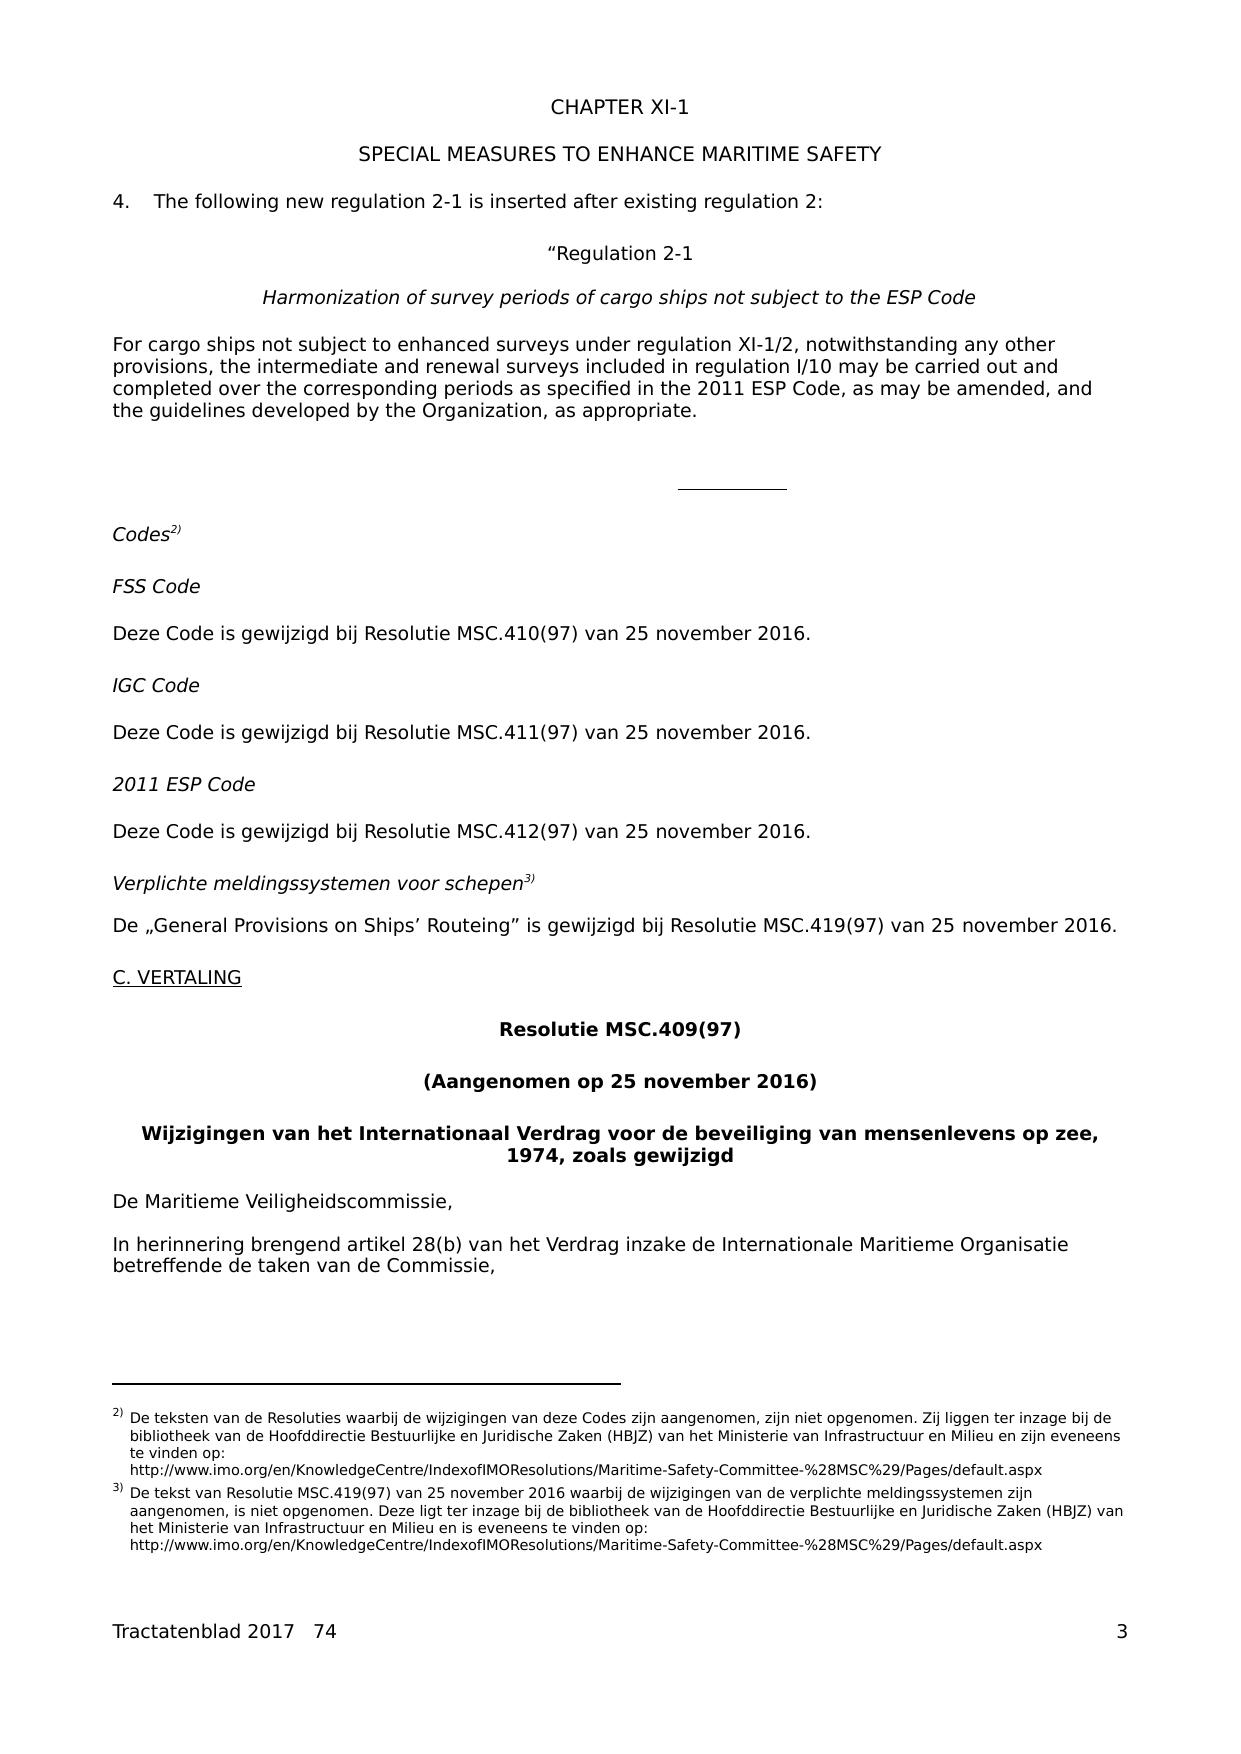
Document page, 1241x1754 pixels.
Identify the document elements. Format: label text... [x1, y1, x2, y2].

text For cargo ships not subject to enhanced surveys under regulation XI-1/2, notwithstanding any other provisions, the intermediate and renewal surveys included in regulation I/10 may be carried out and completed over the corresponding periods as specified in the 2011 ESP Code, as may be amended, and the guidelines developed by the Organization, as appropriate. [112, 334, 1128, 422]
subtitle Codes [112, 524, 1128, 546]
subtitle (Aangenomen op 25 november 2016) [112, 1071, 1128, 1092]
subtitle 2011 ESP Code [112, 774, 1128, 796]
subtitle IGC Code [112, 675, 1128, 697]
text http://www.imo.org/en/KnowledgeCentre/IndexofIMOResolutions/Maritime-Safety-Committee-%28MSC%29/Pages/default.aspx [129, 1537, 1128, 1554]
subtitle “Regulation 2-1 Harmonization of survey periods of cargo ships not subject to the ESP Code [112, 243, 1128, 309]
text In herinnering brengend artikel 28(b) van het Verdrag inzake de Internationale Maritieme Organisatie betreffende de taken van de Commissie, [112, 1233, 1128, 1277]
text Deze Code is gewijzigd bij Resolutie MSC.412(97) van 25 november 2016. [112, 821, 1128, 843]
subtitle CHAPTER XI-1 SPECIAL MEASURES TO ENHANCE MARITIME SAFETY [112, 96, 1128, 166]
text De Maritieme Veiligheidscommissie, [112, 1191, 1128, 1213]
subtitle FSS Code [112, 576, 1128, 598]
subtitle C. VERTALING [112, 967, 1128, 988]
text De teksten van de Resoluties waarbij de wijzigingen van deze Codes zijn aangenomen, zijn niet opgenomen. Zij liggen ter inzage bij de bibliotheek van de Hoofddirectie Bestuurlijke en Juridische Zaken (HBJZ) van het Ministerie van Infrastructuur en Milieu en zijn eveneens te vinden op: [112, 1406, 1128, 1461]
text De „General Provisions on Ships’ Routeing” is gewijzigd bij Resolutie MSC.419(97) van 25 november 2016. [112, 914, 1128, 937]
text Deze Code is gewijzigd bij Resolutie MSC.410(97) van 25 november 2016. [112, 623, 1128, 645]
text De tekst van Resolutie MSC.419(97) van 25 november 2016 waarbij de wijzigingen van de verplichte meldingssystemen zijn aangenomen, is niet opgenomen. Deze ligt ter inzage bij de bibliotheek van de Hoofddirectie Bestuurlijke en Juridische Zaken (HBJZ) van het Ministerie van Infrastructuur en Milieu en is eveneens te vinden op: [112, 1481, 1128, 1537]
subtitle Resolutie MSC.409(97) [112, 1018, 1128, 1041]
subtitle Wijzigingen van het Internationaal Verdrag voor de beveiliging van mensenlevens op zee, 1974, zoals gewijzigd [112, 1122, 1128, 1166]
text Deze Code is gewijzigd bij Resolutie MSC.411(97) van 25 november 2016. [112, 722, 1128, 744]
text 4. The following new regulation 2-1 is inserted after existing regulation 2: [112, 191, 1128, 213]
subtitle Verplichte meldingssystemen voor schepen [112, 873, 1128, 894]
text http://www.imo.org/en/KnowledgeCentre/IndexofIMOResolutions/Maritime-Safety-Committee-%28MSC%29/Pages/default.aspx [129, 1461, 1128, 1478]
